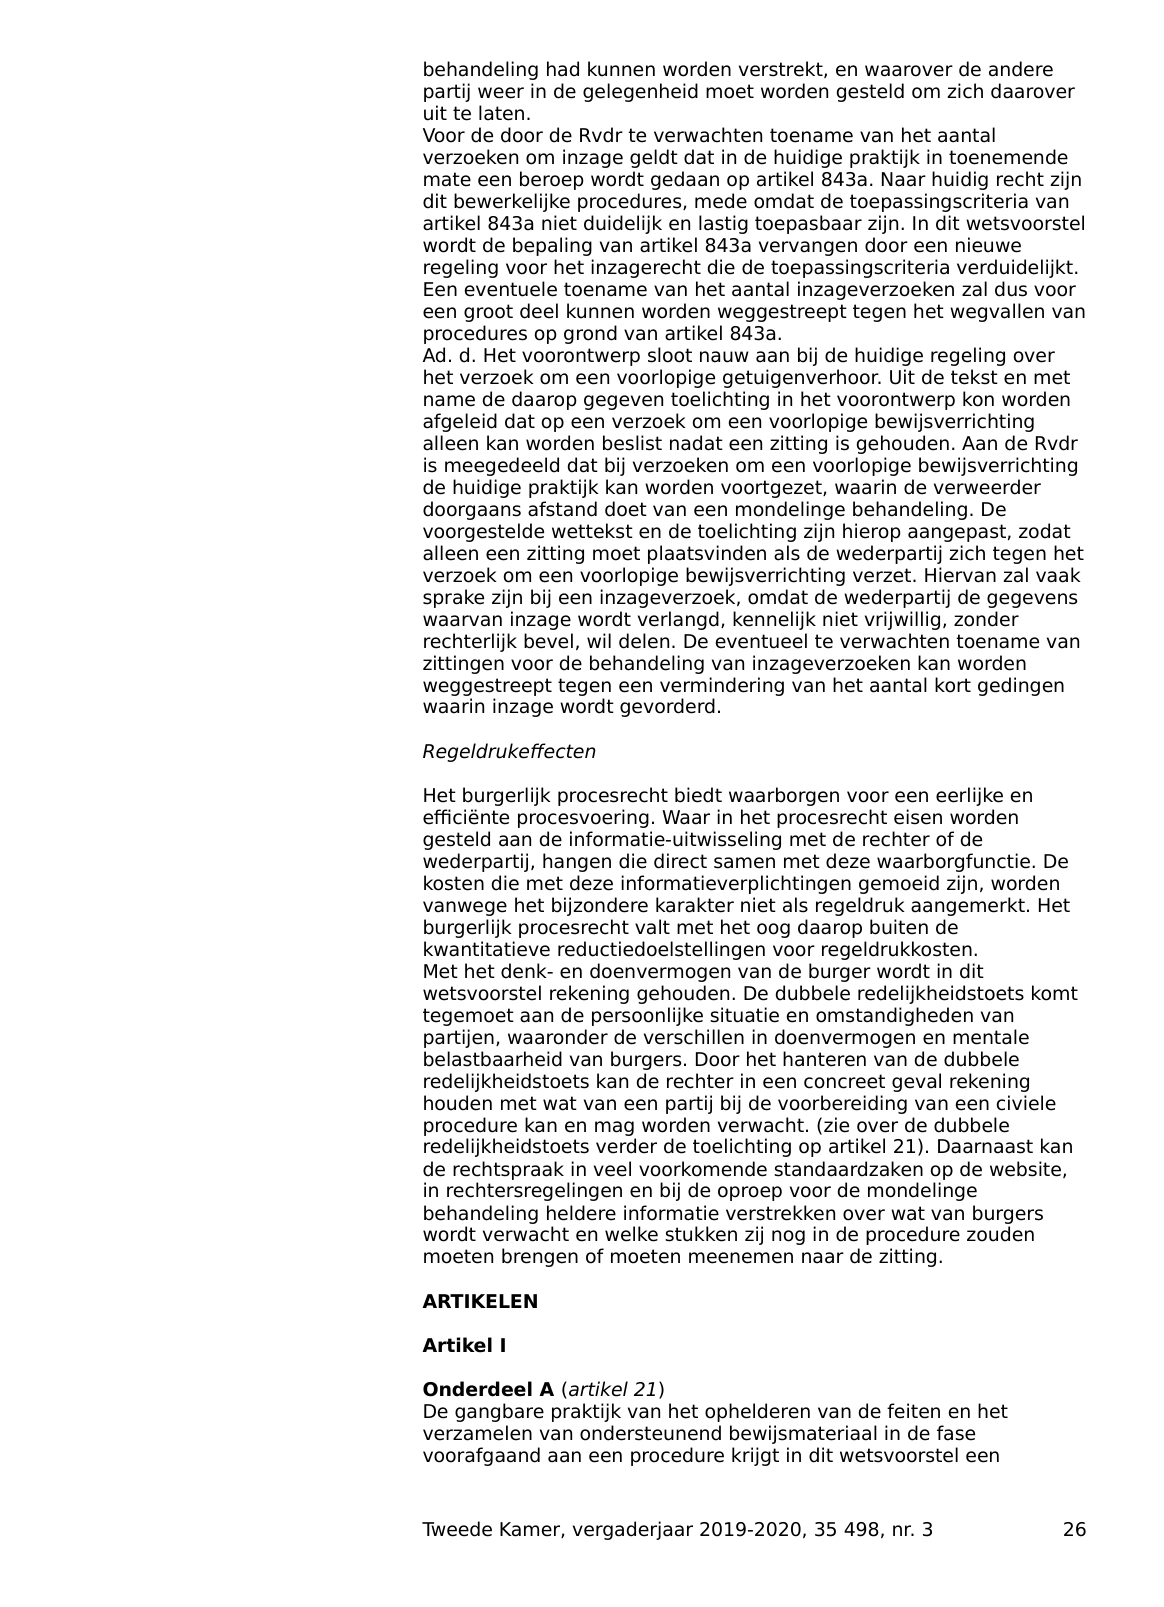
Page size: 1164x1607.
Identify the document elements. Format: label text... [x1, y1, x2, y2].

subtitle Regeldrukeffecten [422, 741, 1087, 763]
text behandeling had kunnen worden verstrekt, en waarover de andere partij weer in de gelegenheid moet worden gesteld om zich daarover uit te laten. [422, 59, 1087, 125]
text Het burgerlijk procesrecht biedt waarborgen voor een eerlijke en efficiënte procesvoering. Waar in het procesrecht eisen worden gesteld aan de informatie-uitwisseling met de rechter of de wederpartij, hangen die direct samen met deze waarborgfunctie. De kosten die met deze informatieverplichtingen gemoeid zijn, worden vanwege het bijzondere karakter niet als regeldruk aangemerkt. Het burgerlijk procesrecht valt met het oog daarop buiten de kwantitatieve reductiedoelstellingen voor regeldrukkosten. [422, 785, 1087, 961]
text Onderdeel A (artikel 21) [422, 1379, 1087, 1401]
text De gangbare praktijk van het ophelderen van de feiten en het verzamelen van ondersteunend bewijsmateriaal in de fase voorafgaand aan een procedure krijgt in dit wetsvoorstel een [422, 1401, 1087, 1467]
text Ad. d. Het voorontwerp sloot nauw aan bij de huidige regeling over het verzoek om een voorlopige getuigenverhoor. Uit de tekst en met name de daarop gegeven toelichting in het voorontwerp kon worden afgeleid dat op een verzoek om een voorlopige bewijsverrichting alleen kan worden beslist nadat een zitting is gehouden. Aan de Rvdr is meegedeeld dat bij verzoeken om een voorlopige bewijsverrichting de huidige praktijk kan worden voortgezet, waarin de verweerder doorgaans afstand doet van een mondelinge behandeling. De voorgestelde wettekst en de toelichting zijn hierop aangepast, zodat alleen een zitting moet plaatsvinden als de wederpartij zich tegen het verzoek om een voorlopige bewijsverrichting verzet. Hiervan zal vaak sprake zijn bij een inzageverzoek, omdat de wederpartij de gegevens waarvan inzage wordt verlangd, kennelijk niet vrijwillig, zonder rechterlijk bevel, wil delen. De eventueel te verwachten toename van zittingen voor de behandeling van inzageverzoeken kan worden weggestreept tegen een vermindering van het aantal kort gedingen waarin inzage wordt gevorderd. [422, 345, 1087, 718]
subtitle Artikel I [422, 1335, 1087, 1357]
text Met het denk- en doenvermogen van de burger wordt in dit wetsvoorstel rekening gehouden. De dubbele redelijkheidstoets komt tegemoet aan de persoonlijke situatie en omstandigheden van partijen, waaronder de verschillen in doenvermogen en mentale belastbaarheid van burgers. Door het hanteren van de dubbele redelijkheidstoets kan de rechter in een concreet geval rekening houden met wat van een partij bij de voorbereiding van een civiele procedure kan en mag worden verwacht. (zie over de dubbele redelijkheidstoets verder de toelichting op artikel 21). Daarnaast kan de rechtspraak in veel voorkomende standaardzaken op de website, in rechtersregelingen en bij de oproep voor de mondelinge behandeling heldere informatie verstrekken over wat van burgers wordt verwacht en welke stukken zij nog in de procedure zouden moeten brengen of moeten meenemen naar de zitting. [422, 961, 1087, 1268]
subtitle ARTIKELEN [422, 1291, 1087, 1312]
text Voor de door de Rvdr te verwachten toename van het aantal verzoeken om inzage geldt dat in de huidige praktijk in toenemende mate een beroep wordt gedaan op artikel 843a. Naar huidig recht zijn dit bewerkelijke procedures, mede omdat de toepassingscriteria van artikel 843a niet duidelijk en lastig toepasbaar zijn. In dit wetsvoorstel wordt de bepaling van artikel 843a vervangen door een nieuwe regeling voor het inzagerecht die de toepassingscriteria verduidelijkt. Een eventuele toename van het aantal inzageverzoeken zal dus voor een groot deel kunnen worden weggestreept tegen het wegvallen van procedures op grond van artikel 843a. [422, 125, 1087, 345]
